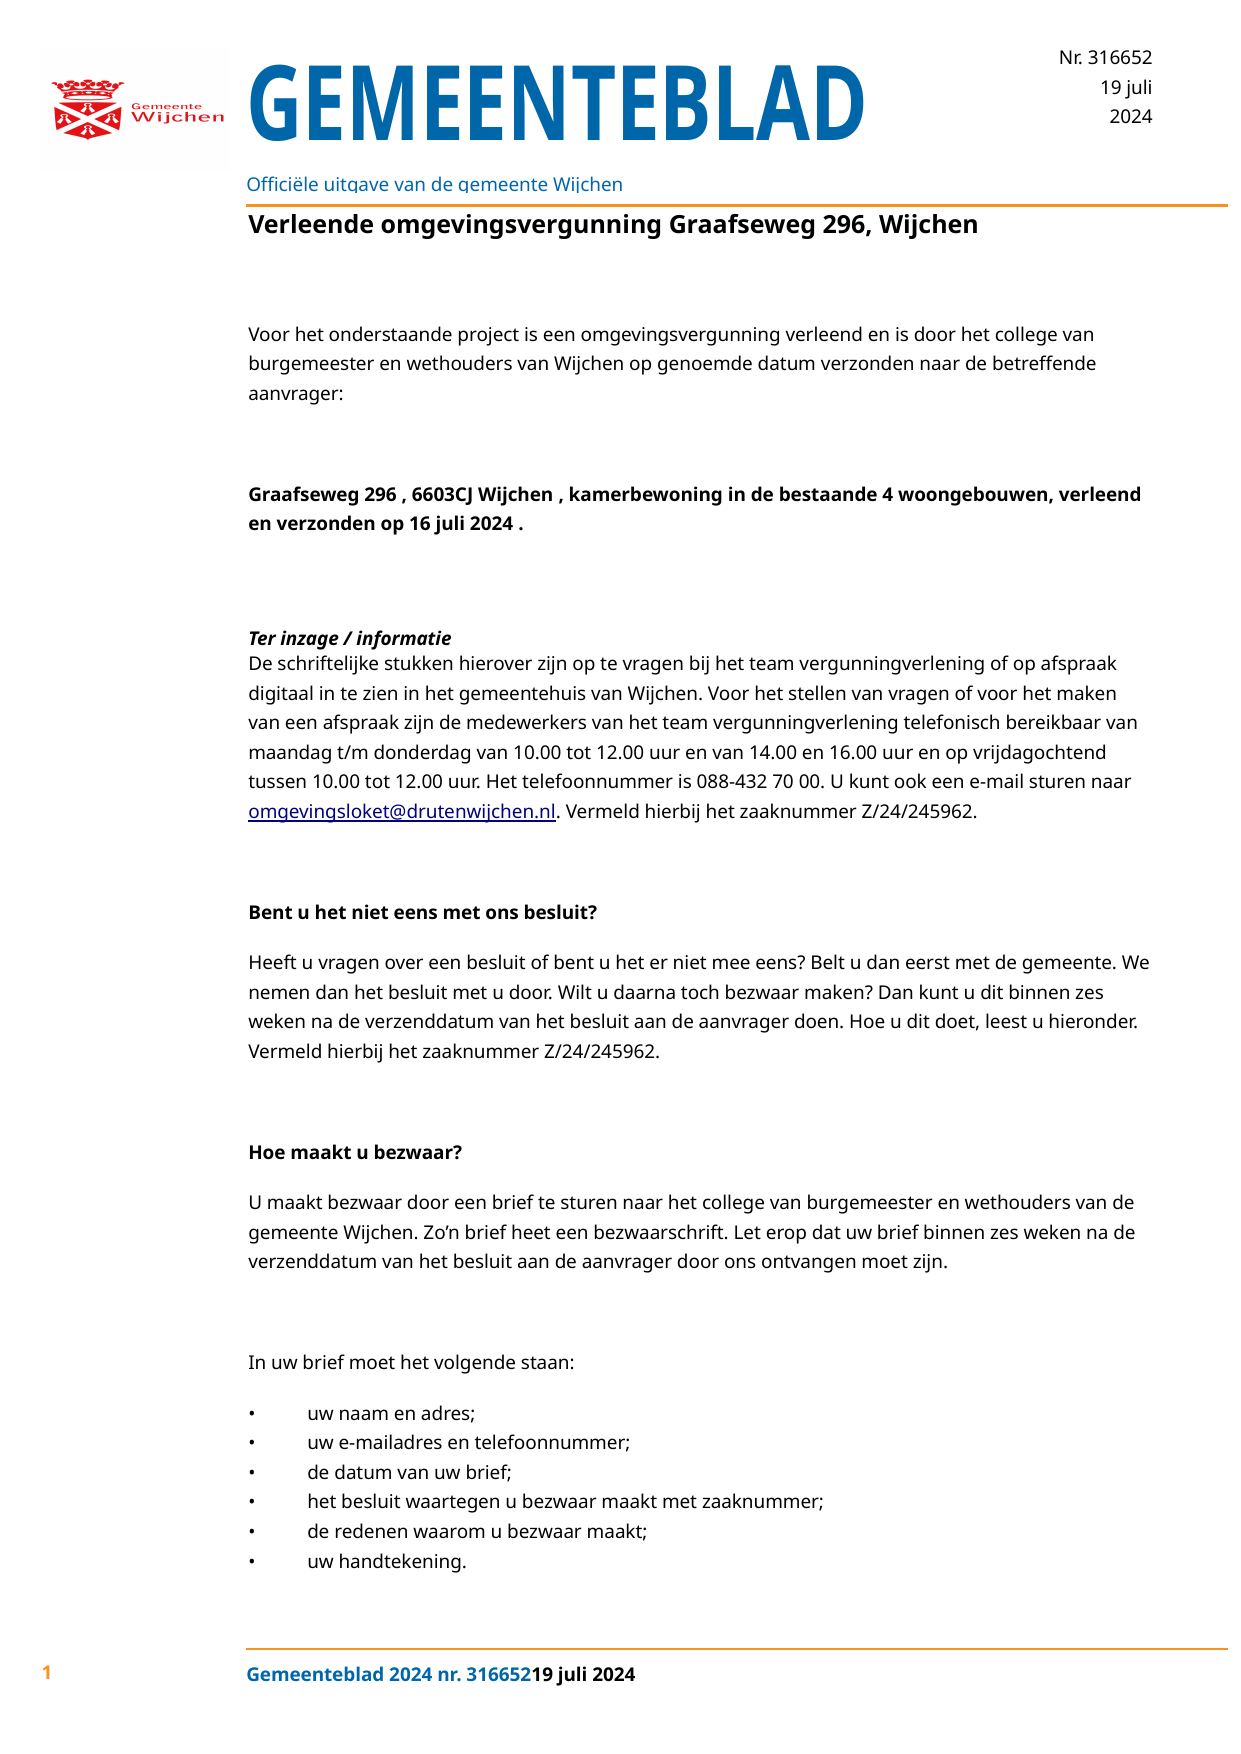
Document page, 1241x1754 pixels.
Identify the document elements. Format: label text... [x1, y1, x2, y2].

text Bent u het niet eens met ons besluit? [248, 899, 1152, 925]
text In uw brief moet het volgende staan: [248, 1349, 1152, 1375]
list uw handtekening. [248, 1548, 1152, 1574]
list uw naam en adres; [248, 1400, 1152, 1426]
text U maakt bezwaar door een brief te sturen naar het college van burgemeester en wethouders van de gemeente Wijchen. Zo’n brief heet een bezwaarschrift. Let erop dat uw brief binnen zes weken na de verzenddatum van het besluit aan de aanvrager door ons ontvangen moet zijn. [248, 1189, 1152, 1274]
text Hoe maakt u bezwaar? [248, 1139, 1152, 1165]
text Voor het onderstaande project is een omgevingsvergunning verleend en is door het college van burgemeester en wethouders van Wijchen op genoemde datum verzonden naar de betreffende aanvrager: [248, 321, 1152, 406]
text De schriftelijke stukken hierover zijn op te vragen bij het team vergunningverlening of op afspraak digitaal in te zien in het gemeentehuis van Wijchen. Voor het stellen van vragen of voor het maken van een afspraak zijn de medewerkers van het team vergunningverlening telefonisch bereikbaar van maandag t/m donderdag van 10.00 tot 12.00 uur en van 14.00 en 16.00 uur en op vrijdagochtend tussen 10.00 tot 12.00 uur. Het telefoonnummer is 088-432 70 00. U kunt ook een e-mail sturen naar omgevingsloket@drutenwijchen.nl. Vermeld hierbij het zaaknummer Z/24/245962. [248, 650, 1152, 824]
text Heeft u vragen over een besluit of bent u het er niet mee eens? Belt u dan eerst met de gemeente. We nemen dan het besluit met u door. Wilt u daarna toch bezwaar maken? Dan kunt u dit binnen zes weken na de verzenddatum van het besluit aan de aanvrager doen. Hoe u dit doet, leest u hieronder. Vermeld hierbij het zaaknummer Z/24/245962. [248, 949, 1152, 1064]
list het besluit waartegen u bezwaar maakt met zaaknummer; [248, 1489, 1152, 1514]
list de redenen waarom u bezwaar maakt; [248, 1518, 1152, 1544]
list de datum van uw brief; [248, 1459, 1152, 1485]
list uw e-mailadres en telefoonnummer; [248, 1429, 1152, 1455]
text Graafseweg 296 , 6603CJ Wijchen , kamerbewoning in de bestaande 4 woongebouwen, verleend en verzonden op 16 juli 2024 . [248, 481, 1152, 536]
text Verleende omgevingsvergunning Graafseweg 296, Wijchen [248, 207, 1152, 241]
text Ter inzage / informatie [248, 625, 1152, 650]
picture [41, 47, 231, 172]
